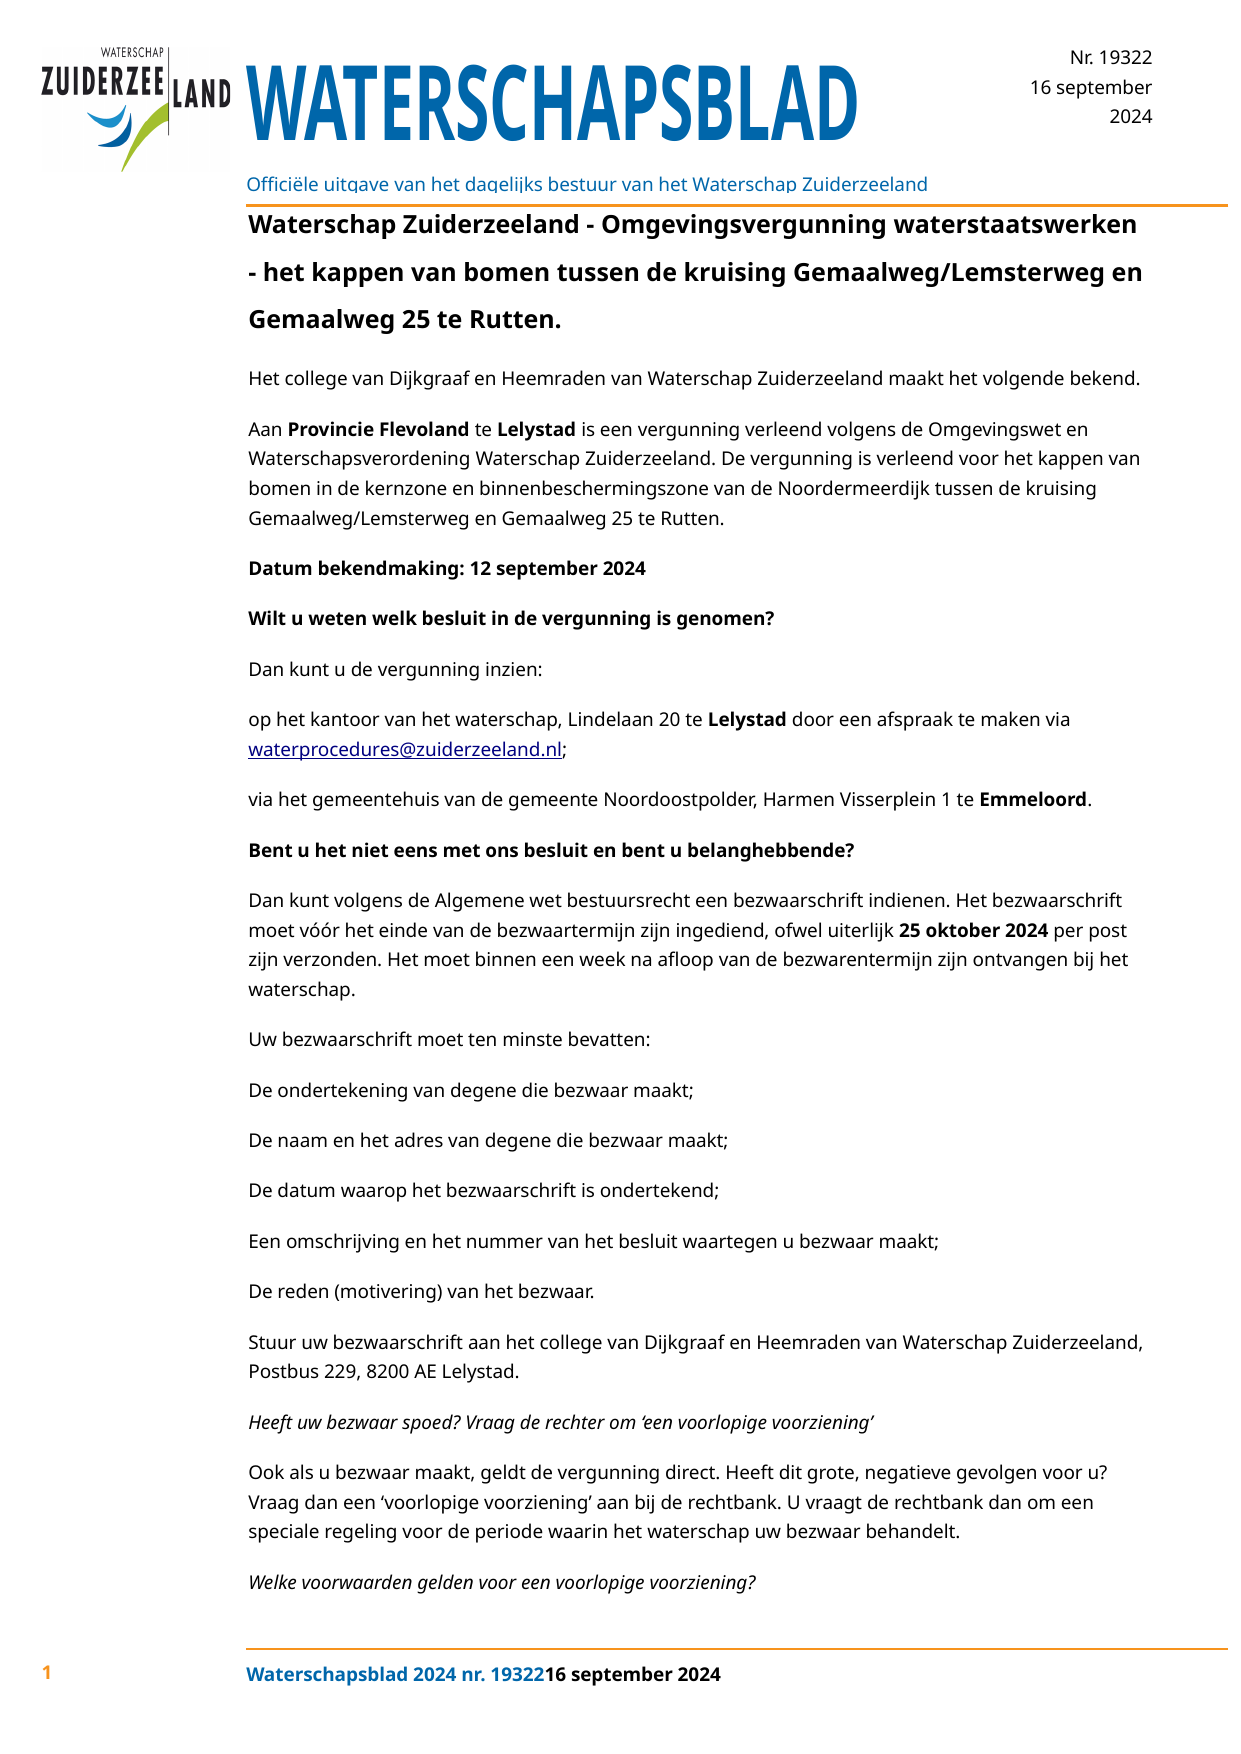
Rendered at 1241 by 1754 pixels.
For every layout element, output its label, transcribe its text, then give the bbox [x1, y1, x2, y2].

text Welke voorwaarden gelden voor een voorlopige voorziening? [248, 1569, 1152, 1594]
text Dan kunt volgens de Algemene wet bestuursrecht een bezwaarschrift indienen. Het bezwaarschrift moet vóór het einde van de bezwaartermijn zijn ingediend, ofwel uiterlijk 25 oktober 2024 per post zijn verzonden. Het moet binnen een week na afloop van de bezwarentermijn zijn ontvangen bij het waterschap. [248, 887, 1152, 1002]
text Het college van Dijkgraaf en Heemraden van Waterschap Zuiderzeeland maakt het volgende bekend. [248, 366, 1152, 391]
picture [41, 47, 231, 172]
text Een omschrijving en het nummer van het besluit waartegen u bezwaar maakt; [248, 1228, 1152, 1254]
text Wilt u weten welk besluit in de vergunning is genomen? [248, 606, 1152, 631]
text Heeft uw bezwaar spoed? Vraag de rechter om ‘een voorlopige voorziening’ [248, 1409, 1152, 1434]
text Waterschap Zuiderzeeland - Omgevingsvergunning waterstaatswerken - het kappen van bomen tussen de kruising Gemaalweg/Lemsterweg en Gemaalweg 25 te Rutten. [248, 207, 1152, 336]
text Datum bekendmaking: 12 september 2024 [248, 555, 1152, 581]
text Uw bezwaarschrift moet ten minste bevatten: [248, 1026, 1152, 1052]
text De ondertekening van degene die bezwaar maakt; [248, 1077, 1152, 1102]
text op het kantoor van het waterschap, Lindelaan 20 te Lelystad door een afspraak te maken via waterprocedures@zuiderzeeland.nl; [248, 706, 1152, 762]
text De datum waarop het bezwaarschrift is ondertekend; [248, 1178, 1152, 1203]
text Ook als u bezwaar maakt, geldt de vergunning direct. Heeft dit grote, negatieve gevolgen voor u? Vraag dan een ‘voorlopige voorziening’ aan bij de rechtbank. U vraagt de rechtbank dan om een speciale regeling voor de periode waarin het waterschap uw bezwaar behandelt. [248, 1459, 1152, 1544]
text De reden (motivering) van het bezwaar. [248, 1278, 1152, 1304]
text Stuur uw bezwaarschrift aan het college van Dijkgraaf en Heemraden van Waterschap Zuiderzeeland, Postbus 229, 8200 AE Lelystad. [248, 1329, 1152, 1384]
text Dan kunt u de vergunning inzien: [248, 656, 1152, 682]
text Aan Provincie Flevoland te Lelystad is een vergunning verleend volgens de Omgevingswet en Waterschapsverordening Waterschap Zuiderzeeland. De vergunning is verleend voor het kappen van bomen in de kernzone en binnenbeschermingszone van de Noordermeerdijk tussen de kruising Gemaalweg/Lemsterweg en Gemaalweg 25 te Rutten. [248, 416, 1152, 530]
text Bent u het niet eens met ons besluit en bent u belanghebbende? [248, 837, 1152, 862]
text via het gemeentehuis van de gemeente Noordoostpolder, Harmen Visserplein 1 te Emmeloord. [248, 786, 1152, 812]
text De naam en het adres van degene die bezwaar maakt; [248, 1127, 1152, 1153]
